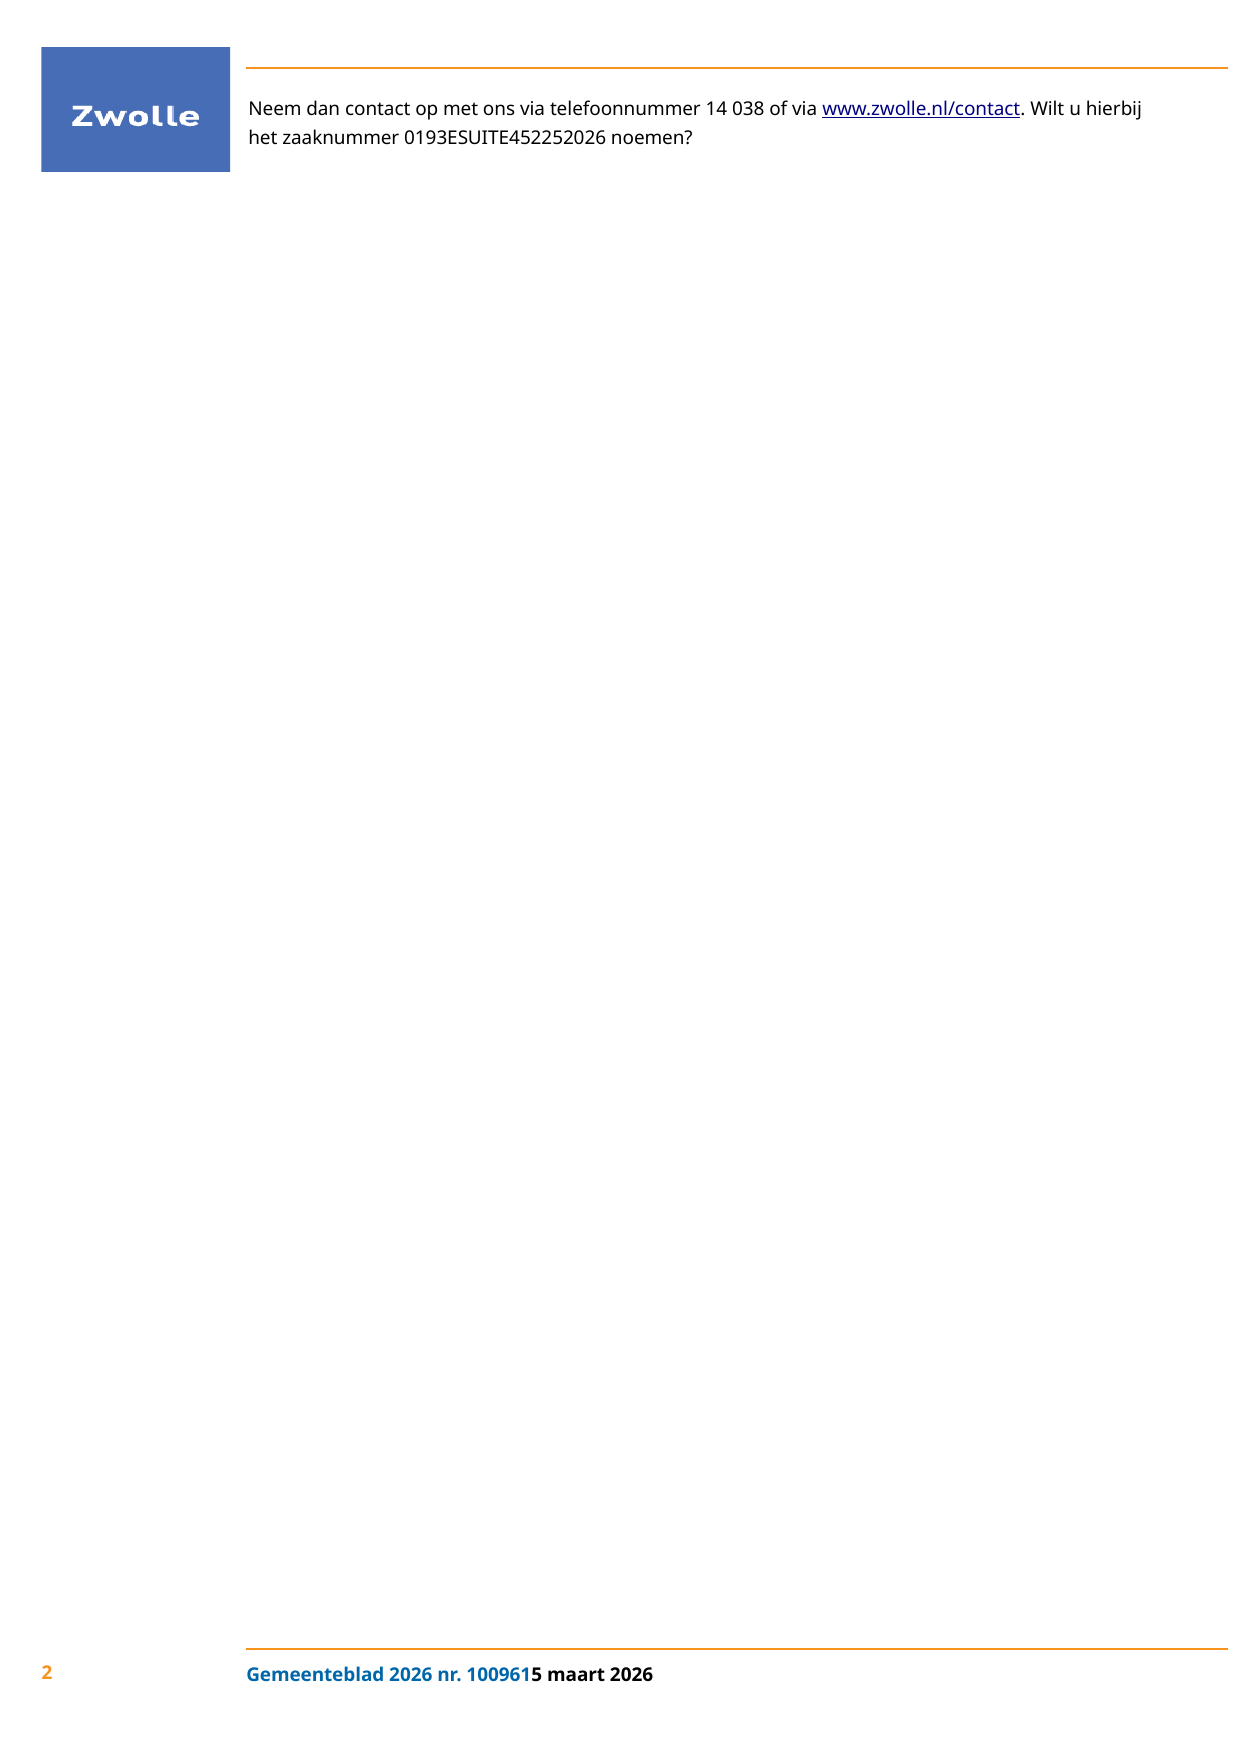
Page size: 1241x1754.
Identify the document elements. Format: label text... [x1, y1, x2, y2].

text Neem dan contact op met ons via telefoonnummer 14 038 of via www.zwolle.nl/contact. Wilt u hierbij het zaaknummer 0193ESUITE452252026 noemen? [248, 95, 1152, 150]
picture [41, 47, 231, 172]
